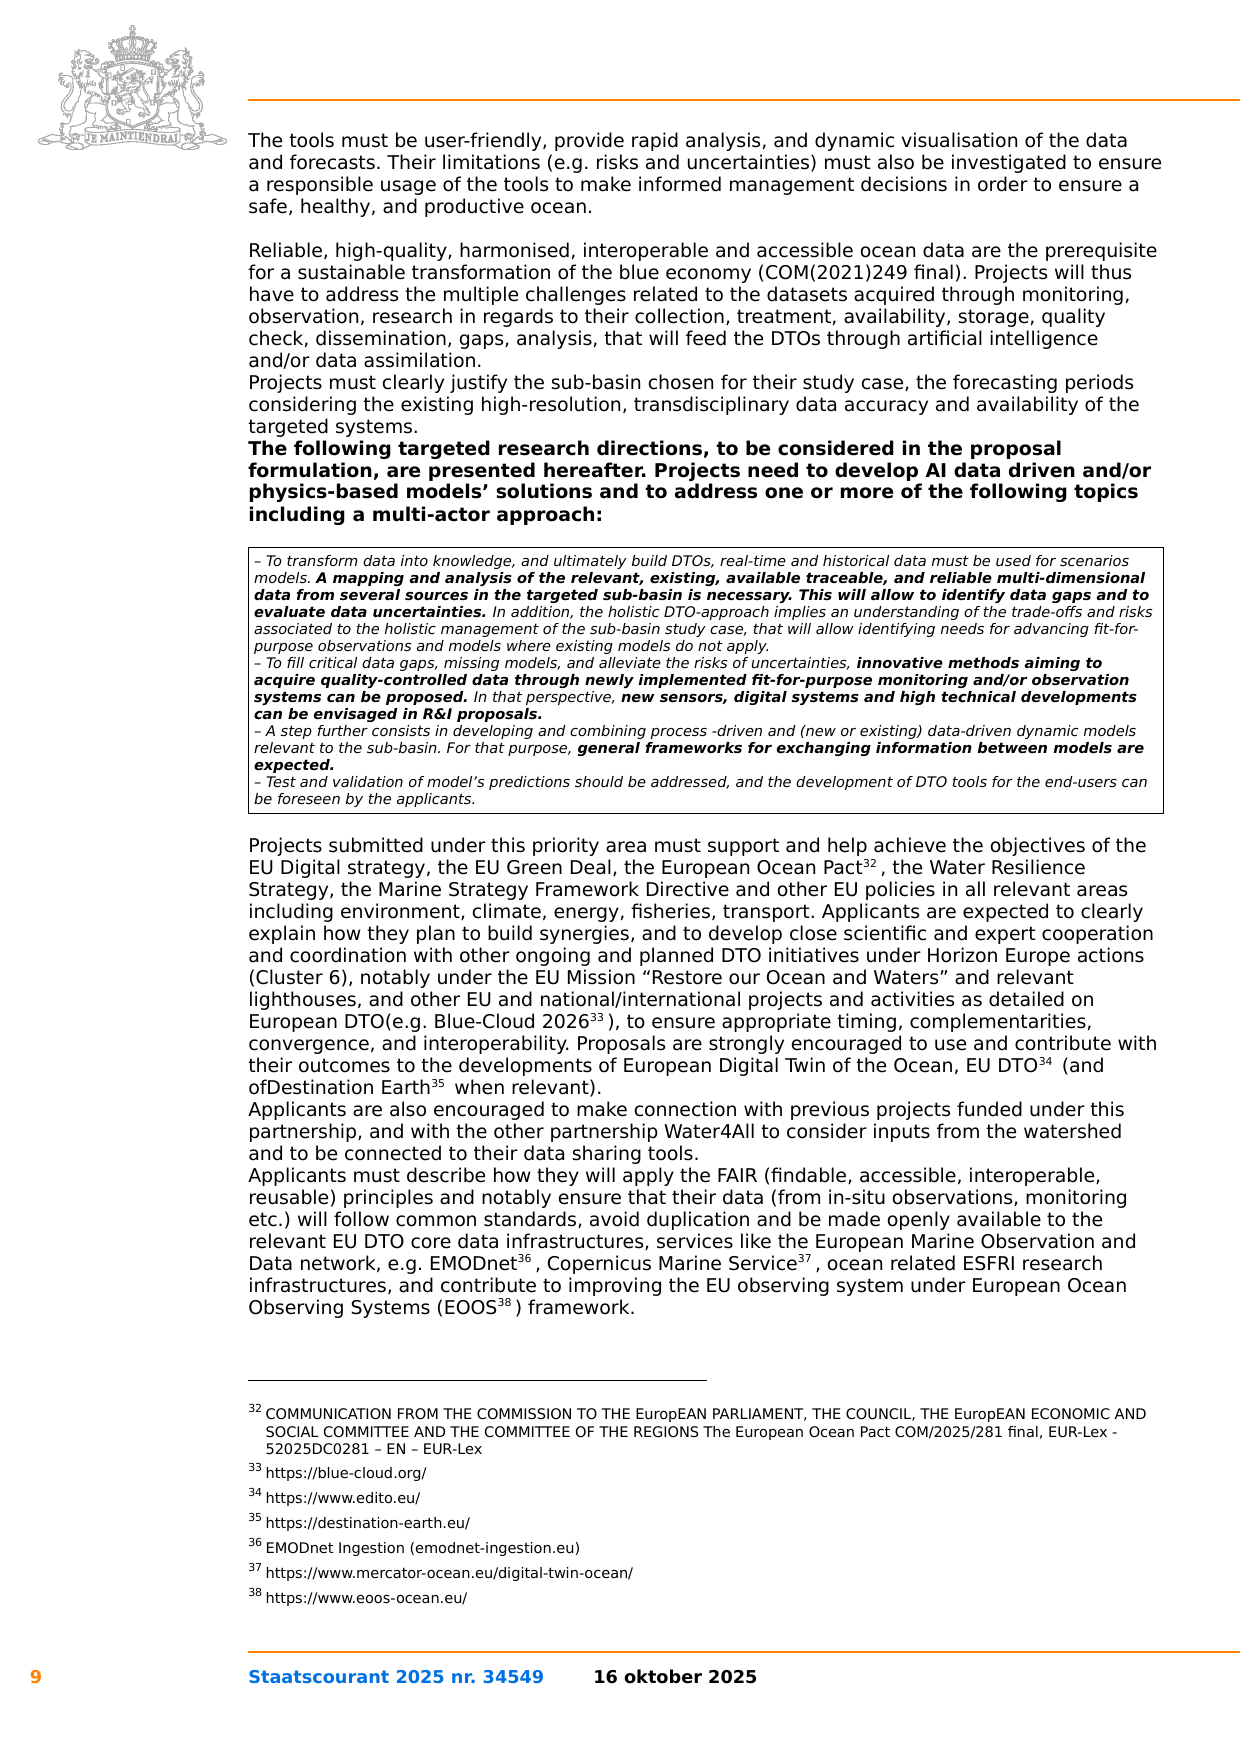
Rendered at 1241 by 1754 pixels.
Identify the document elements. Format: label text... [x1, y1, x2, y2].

text Applicants are also encouraged to make connection with previous projects funded under this partnership, and with the other partnership Water4All to consider inputs from the watershed and to be connected to their data sharing tools. [248, 1099, 1163, 1165]
text Projects must clearly justify the sub-basin chosen for their study case, the forecasting periods considering the existing high-resolution, transdisciplinary data accuracy and availability of the targeted systems. [248, 372, 1163, 437]
table_header – To transform data into knowledge, and ultimately build DTOs, real-time and historical data must be used for scenarios models. A mapping and analysis of the relevant, existing, available traceable, and reliable multi-dimensional data from several sources in the targeted sub-basin is necessary. This will allow to identify data gaps and to evaluate data uncertainties. In addition, the holistic DTO-approach implies an understanding of the trade-offs and risks associated to the holistic management of the sub-basin study case, that will allow identifying needs for advancing fit-for-purpose observations and models where existing models do not apply. – To fill critical data gaps, missing models, and alleviate the risks of uncertainties, innovative methods aiming to acquire quality-controlled data through newly implemented fit-for-purpose monitoring and/or observation systems can be proposed. In that perspective, new sensors, digital systems and high technical developments can be envisaged in R&I proposals. – A step further consists in developing and combining process -driven and (new or existing) data-driven dynamic models relevant to the sub-basin. For that purpose, general frameworks for exchanging information between models are expected. – Test and validation of model’s predictions should be addressed, and the development of DTO tools for the end-users can be foreseen by the applicants. [249, 548, 1163, 812]
text https://www.edito.eu/ [248, 1486, 1163, 1508]
text COMMUNICATION FROM THE COMMISSION TO THE EuropEAN PARLIAMENT, THE COUNCIL, THE EuropEAN ECONOMIC AND SOCIAL COMMITTEE AND THE COMMITTEE OF THE REGIONS The European Ocean Pact COM/2025/281 final, EUR-Lex -52025DC0281 – EN – EUR-Lex [248, 1402, 1163, 1458]
text Applicants must describe how they will apply the FAIR (findable, accessible, interoperable, reusable) principles and notably ensure that their data (from in-situ observations, monitoring etc.) will follow common standards, avoid duplication and be made openly available to the relevant EU DTO core data infrastructures, services like the European Marine Observation and Data network, e.g. EMODnet, Copernicus Marine Service, ocean related ESFRI research infrastructures, and contribute to improving the EU observing system under European Ocean Observing Systems (EOOS) framework. [248, 1165, 1163, 1319]
text https://blue-cloud.org/ [248, 1461, 1163, 1483]
picture [38, 25, 227, 150]
text Projects submitted under this priority area must support and help achieve the objectives of the EU Digital strategy, the EU Green Deal, the European Ocean Pact, the Water Resilience Strategy, the Marine Strategy Framework Directive and other EU policies in all relevant areas including environment, climate, energy, fisheries, transport. Applicants are expected to clearly explain how they plan to build synergies, and to develop close scientific and expert cooperation and coordination with other ongoing and planned DTO initiatives under Horizon Europe actions (Cluster 6), notably under the EU Mission “Restore our Ocean and Waters” and relevant lighthouses, and other EU and national/international projects and activities as detailed on European DTO(e.g. Blue-Cloud 2026), to ensure appropriate timing, complementarities, convergence, and interoperability. Proposals are strongly encouraged to use and contribute with their outcomes to the developments of European Digital Twin of the Ocean, EU DTO (and ofDestination Earth when relevant). [248, 835, 1163, 1099]
text https://www.mercator-ocean.eu/digital-twin-ocean/ [248, 1561, 1163, 1583]
text https://www.eoos-ocean.eu/ [248, 1586, 1163, 1608]
text EMODnet Ingestion (emodnet-ingestion.eu) [248, 1536, 1163, 1558]
text Reliable, high-quality, harmonised, interoperable and accessible ocean data are the prerequisite for a sustainable transformation of the blue economy (COM(2021)249 final). Projects will thus have to address the multiple challenges related to the datasets acquired through monitoring, observation, research in regards to their collection, treatment, availability, storage, quality check, dissemination, gaps, analysis, that will feed the DTOs through artificial intelligence and/or data assimilation. [248, 240, 1163, 372]
text The following targeted research directions, to be considered in the proposal formulation, are presented hereafter. Projects need to develop AI data driven and/or physics-based models’ solutions and to address one or more of the following topics including a multi-actor approach: [248, 437, 1163, 525]
text https://destination-earth.eu/ [248, 1511, 1163, 1533]
text The tools must be user-friendly, provide rapid analysis, and dynamic visualisation of the data and forecasts. Their limitations (e.g. risks and uncertainties) must also be investigated to ensure a responsible usage of the tools to make informed management decisions in order to ensure a safe, healthy, and productive ocean. [248, 130, 1163, 218]
